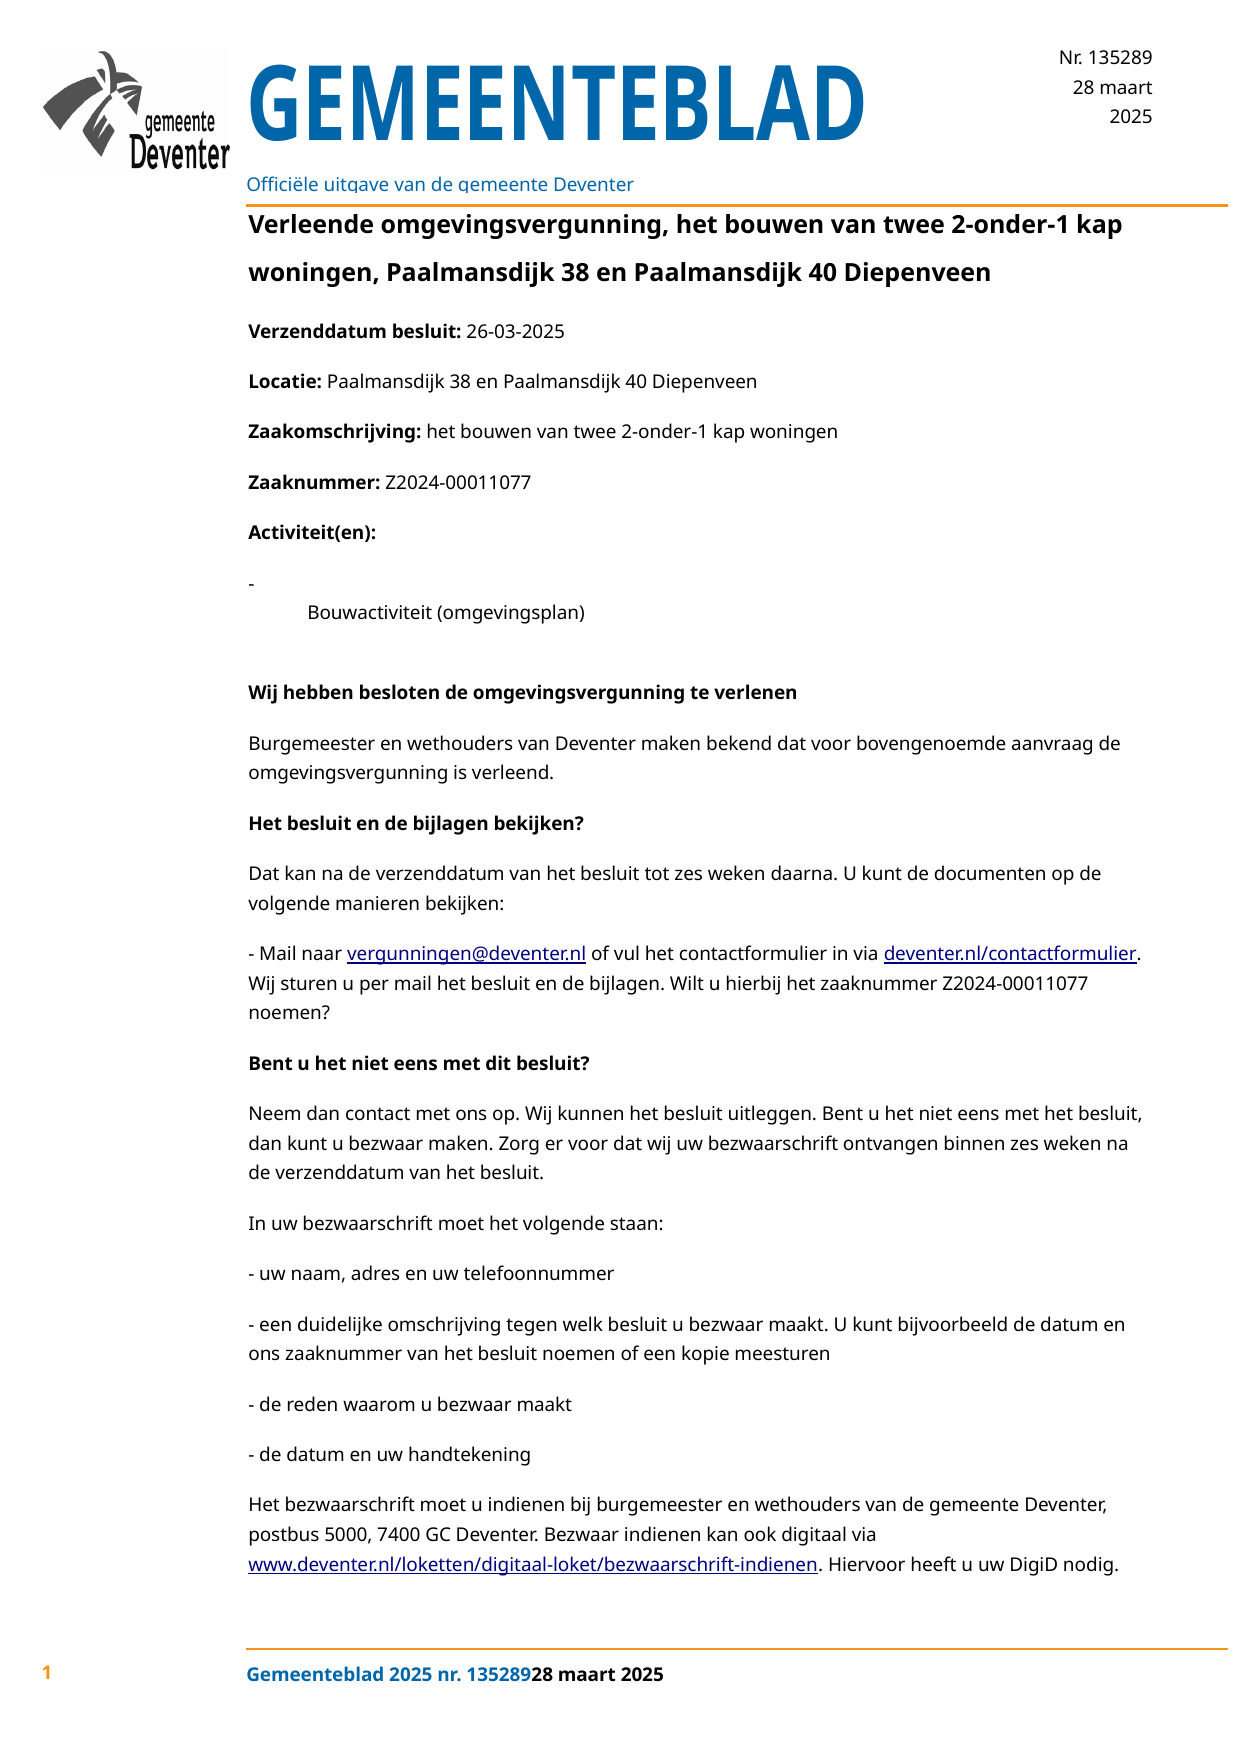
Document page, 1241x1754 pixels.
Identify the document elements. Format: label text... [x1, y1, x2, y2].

text Het bezwaarschrift moet u indienen bij burgemeester en wethouders van de gemeente Deventer, postbus 5000, 7400 GC Deventer. Bezwaar indienen kan ook digitaal via www.deventer.nl/loketten/digitaal-loket/bezwaarschrift-indienen. Hiervoor heeft u uw DigiD nodig. [248, 1492, 1152, 1577]
text Bent u het niet eens met dit besluit? [248, 1050, 1152, 1076]
text Neem dan contact met ons op. Wij kunnen het besluit uitleggen. Bent u het niet eens met het besluit, dan kunt u bezwaar maken. Zorg er voor dat wij uw bezwaarschrift ontvangen binnen zes weken na de verzenddatum van het besluit. [248, 1100, 1152, 1185]
text - de datum en uw handtekening [248, 1441, 1152, 1467]
text - Mail naar vergunningen@deventer.nl of vul het contactformulier in via deventer.nl/contactformulier. Wij sturen u per mail het besluit en de bijlagen. Wilt u hierbij het zaaknummer Z2024-00011077 noemen? [248, 940, 1152, 1025]
text - uw naam, adres en uw telefoonnummer [248, 1260, 1152, 1286]
text - een duidelijke omschrijving tegen welk besluit u bezwaar maakt. U kunt bijvoorbeeld de datum en ons zaaknummer van het besluit noemen of een kopie meesturen [248, 1311, 1152, 1366]
picture [41, 47, 231, 172]
text Zaaknummer: Z2024-00011077 [248, 469, 1152, 495]
text Zaakomschrijving: het bouwen van twee 2-onder-1 kap woningen [248, 419, 1152, 444]
text Het besluit en de bijlagen bekijken? [248, 810, 1152, 836]
text - de reden waarom u bezwaar maakt [248, 1391, 1152, 1417]
text Verzenddatum besluit: 26-03-2025 [248, 318, 1152, 344]
text Verleende omgevingsvergunning, het bouwen van twee 2-onder-1 kap woningen, Paalmansdijk 38 en Paalmansdijk 40 Diepenveen [248, 207, 1152, 288]
text Wij hebben besloten de omgevingsvergunning te verlenen [248, 679, 1152, 705]
text In uw bezwaarschrift moet het volgende staan: [248, 1210, 1152, 1236]
text Dat kan na de verzenddatum van het besluit tot zes weken daarna. U kunt de documenten op de volgende manieren bekijken: [248, 860, 1152, 916]
list Bouwactiviteit (omgevingsplan) [248, 599, 1152, 625]
text Locatie: Paalmansdijk 38 en Paalmansdijk 40 Diepenveen [248, 368, 1152, 394]
text Activiteit(en): [248, 519, 1152, 545]
text Burgemeester en wethouders van Deventer maken bekend dat voor bovengenoemde aanvraag de omgevingsvergunning is verleend. [248, 730, 1152, 785]
